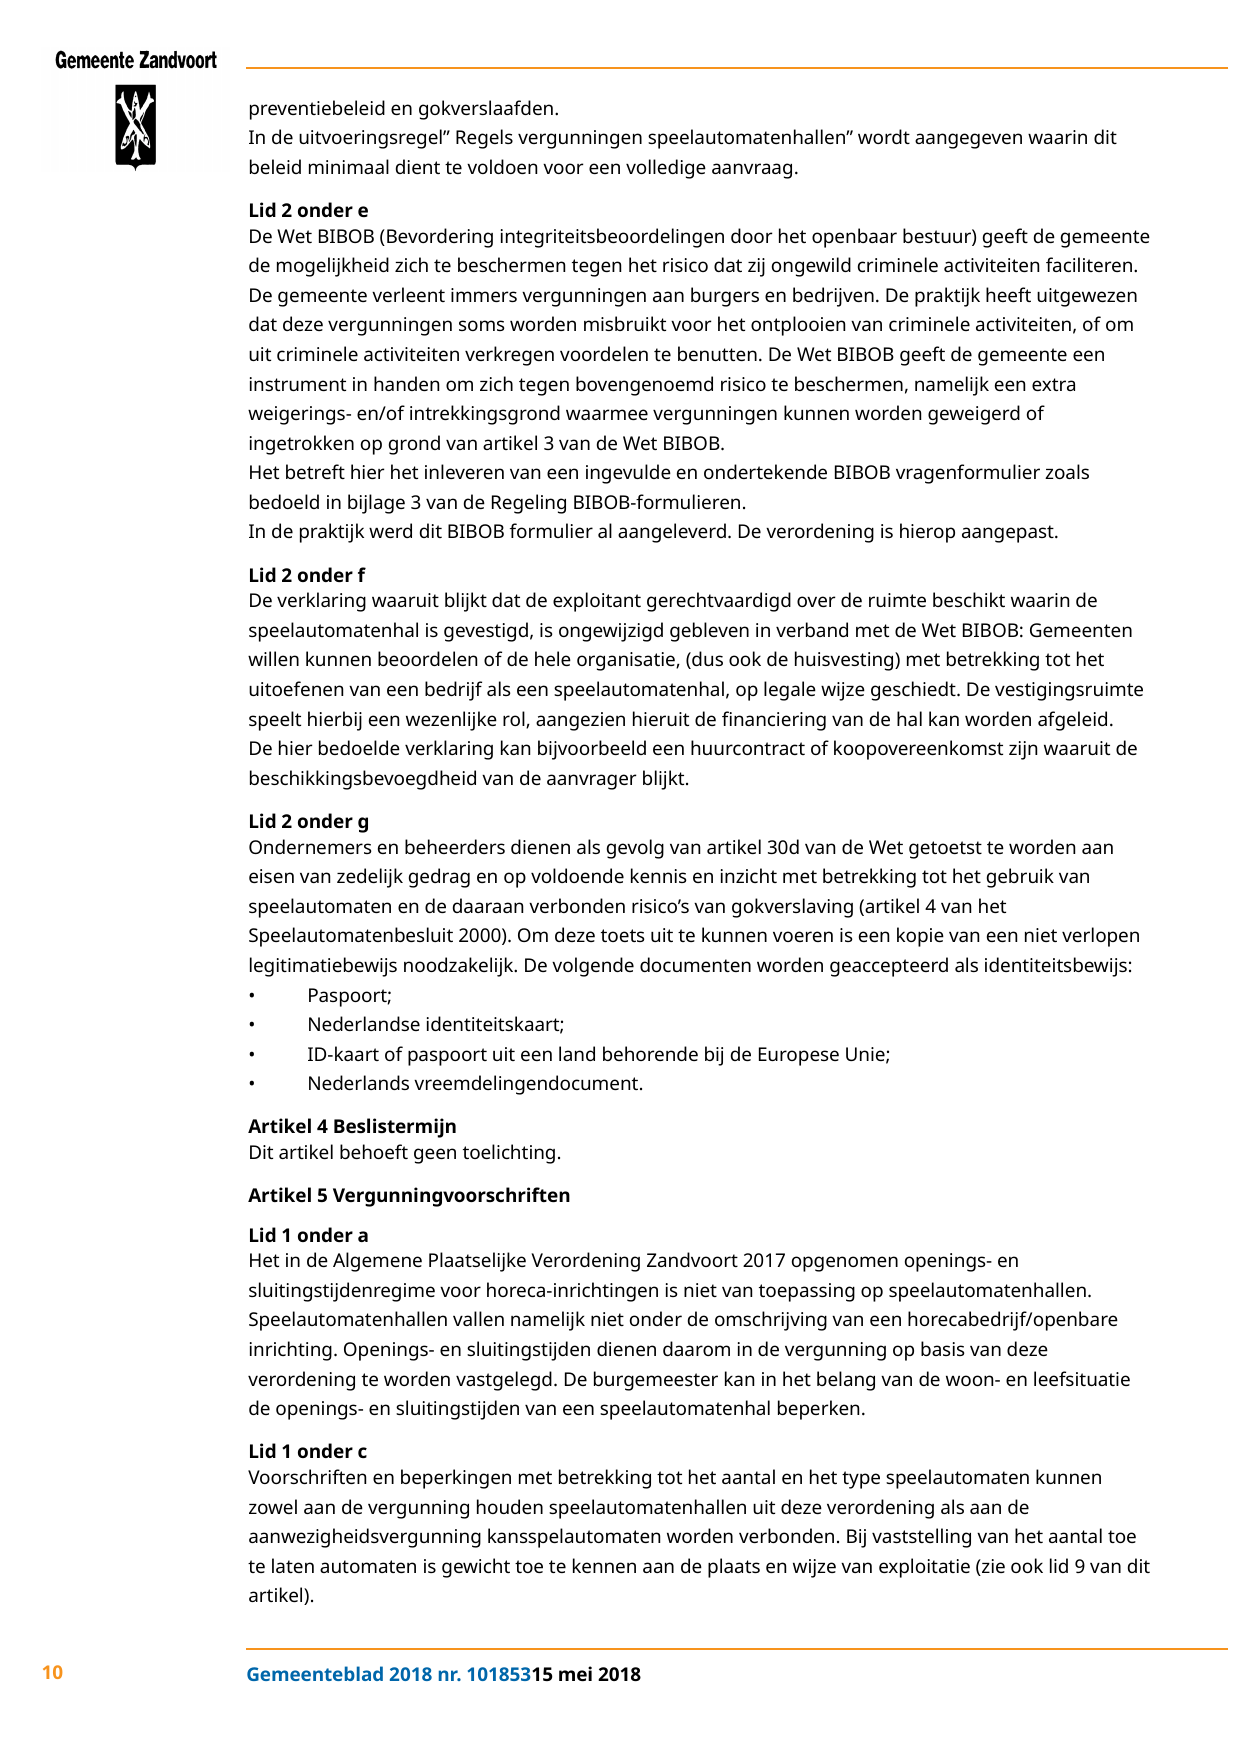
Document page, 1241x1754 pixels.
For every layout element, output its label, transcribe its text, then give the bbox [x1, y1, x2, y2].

text Lid 2 onder f [248, 562, 1152, 587]
text Artikel 4 Beslistermijn [248, 1114, 1152, 1139]
text Het in de Algemene Plaatselijke Verordening Zandvoort 2017 opgenomen openings- en sluitingstijdenregime voor horeca-inrichtingen is niet van toepassing op speelautomatenhallen. Speelautomatenhallen vallen namelijk niet onder de omschrijving van een horecabedrijf/openbare inrichting. Openings- en sluitingstijden dienen daarom in de vergunning op basis van deze verordening te worden vastgelegd. De burgemeester kan in het belang van de woon- en leefsituatie de openings- en sluitingstijden van een speelautomatenhal beperken. [248, 1247, 1152, 1421]
text Het betreft hier het inleveren van een ingevulde en ondertekende BIBOB vragenformulier zoals bedoeld in bijlage 3 van de Regeling BIBOB-formulieren. [248, 459, 1152, 515]
text Ondernemers en beheerders dienen als gevolg van artikel 30d van de Wet getoetst te worden aan eisen van zedelijk gedrag en op voldoende kennis en inzicht met betrekking tot het gebruik van speelautomaten en de daaraan verbonden risico’s van gokverslaving (artikel 4 van het Speelautomatenbesluit 2000). Om deze toets uit te kunnen voeren is een kopie van een niet verlopen legitimatiebewijs noodzakelijk. De volgende documenten worden geaccepteerd als identiteitsbewijs: [248, 834, 1152, 978]
text De hier bedoelde verklaring kan bijvoorbeeld een huurcontract of koopovereenkomst zijn waaruit de beschikkingsbevoegdheid van de aanvrager blijkt. [248, 735, 1152, 791]
text Lid 2 onder g [248, 808, 1152, 834]
text Voorschriften en beperkingen met betrekking tot het aantal en het type speelautomaten kunnen zowel aan de vergunning houden speelautomatenhallen uit deze verordening als aan de aanwezigheidsvergunning kansspelautomaten worden verbonden. Bij vaststelling van het aantal toe te laten automaten is gewicht toe te kennen aan de plaats en wijze van exploitatie (zie ook lid 9 van dit artikel). [248, 1464, 1152, 1608]
list Paspoort; [248, 982, 1152, 1007]
text De Wet BIBOB (Bevordering integriteitsbeoordelingen door het openbaar bestuur) geeft de gemeente de mogelijkheid zich te beschermen tegen het risico dat zij ongewild criminele activiteiten faciliteren. De gemeente verleent immers vergunningen aan burgers en bedrijven. De praktijk heeft uitgewezen dat deze vergunningen soms worden misbruikt voor het ontplooien van criminele activiteiten, of om uit criminele activiteiten verkregen voordelen te benutten. De Wet BIBOB geeft de gemeente een instrument in handen om zich tegen bovengenoemd risico te beschermen, namelijk een extra weigerings- en/of intrekkingsgrond waarmee vergunningen kunnen worden geweigerd of ingetrokken op grond van artikel 3 van de Wet BIBOB. [248, 223, 1152, 456]
list ID-kaart of paspoort uit een land behorende bij de Europese Unie; [248, 1041, 1152, 1067]
text Lid 2 onder e [248, 197, 1152, 223]
list Nederlands vreemdelingendocument. [248, 1071, 1152, 1096]
text In de uitvoeringsregel” Regels vergunningen speelautomatenhallen” wordt aangegeven waarin dit beleid minimaal dient te voldoen voor een volledige aanvraag. [248, 124, 1152, 180]
list Nederlandse identiteitskaart; [248, 1011, 1152, 1037]
text Lid 1 onder a [248, 1222, 1152, 1247]
picture [41, 47, 231, 172]
text preventiebeleid en gokverslaafden. [248, 95, 1152, 121]
text Artikel 5 Vergunningvoorschriften [248, 1182, 1152, 1208]
text De verklaring waaruit blijkt dat de exploitant gerechtvaardigd over de ruimte beschikt waarin de speelautomatenhal is gevestigd, is ongewijzigd gebleven in verband met de Wet BIBOB: Gemeenten willen kunnen beoordelen of de hele organisatie, (dus ook de huisvesting) met betrekking tot het uitoefenen van een bedrijf als een speelautomatenhal, op legale wijze geschiedt. De vestigingsruimte speelt hierbij een wezenlijke rol, aangezien hieruit de financiering van de hal kan worden afgeleid. [248, 587, 1152, 732]
text Lid 1 onder c [248, 1438, 1152, 1464]
text Dit artikel behoeft geen toelichting. [248, 1139, 1152, 1165]
text In de praktijk werd dit BIBOB formulier al aangeleverd. De verordening is hierop aangepast. [248, 519, 1152, 544]
